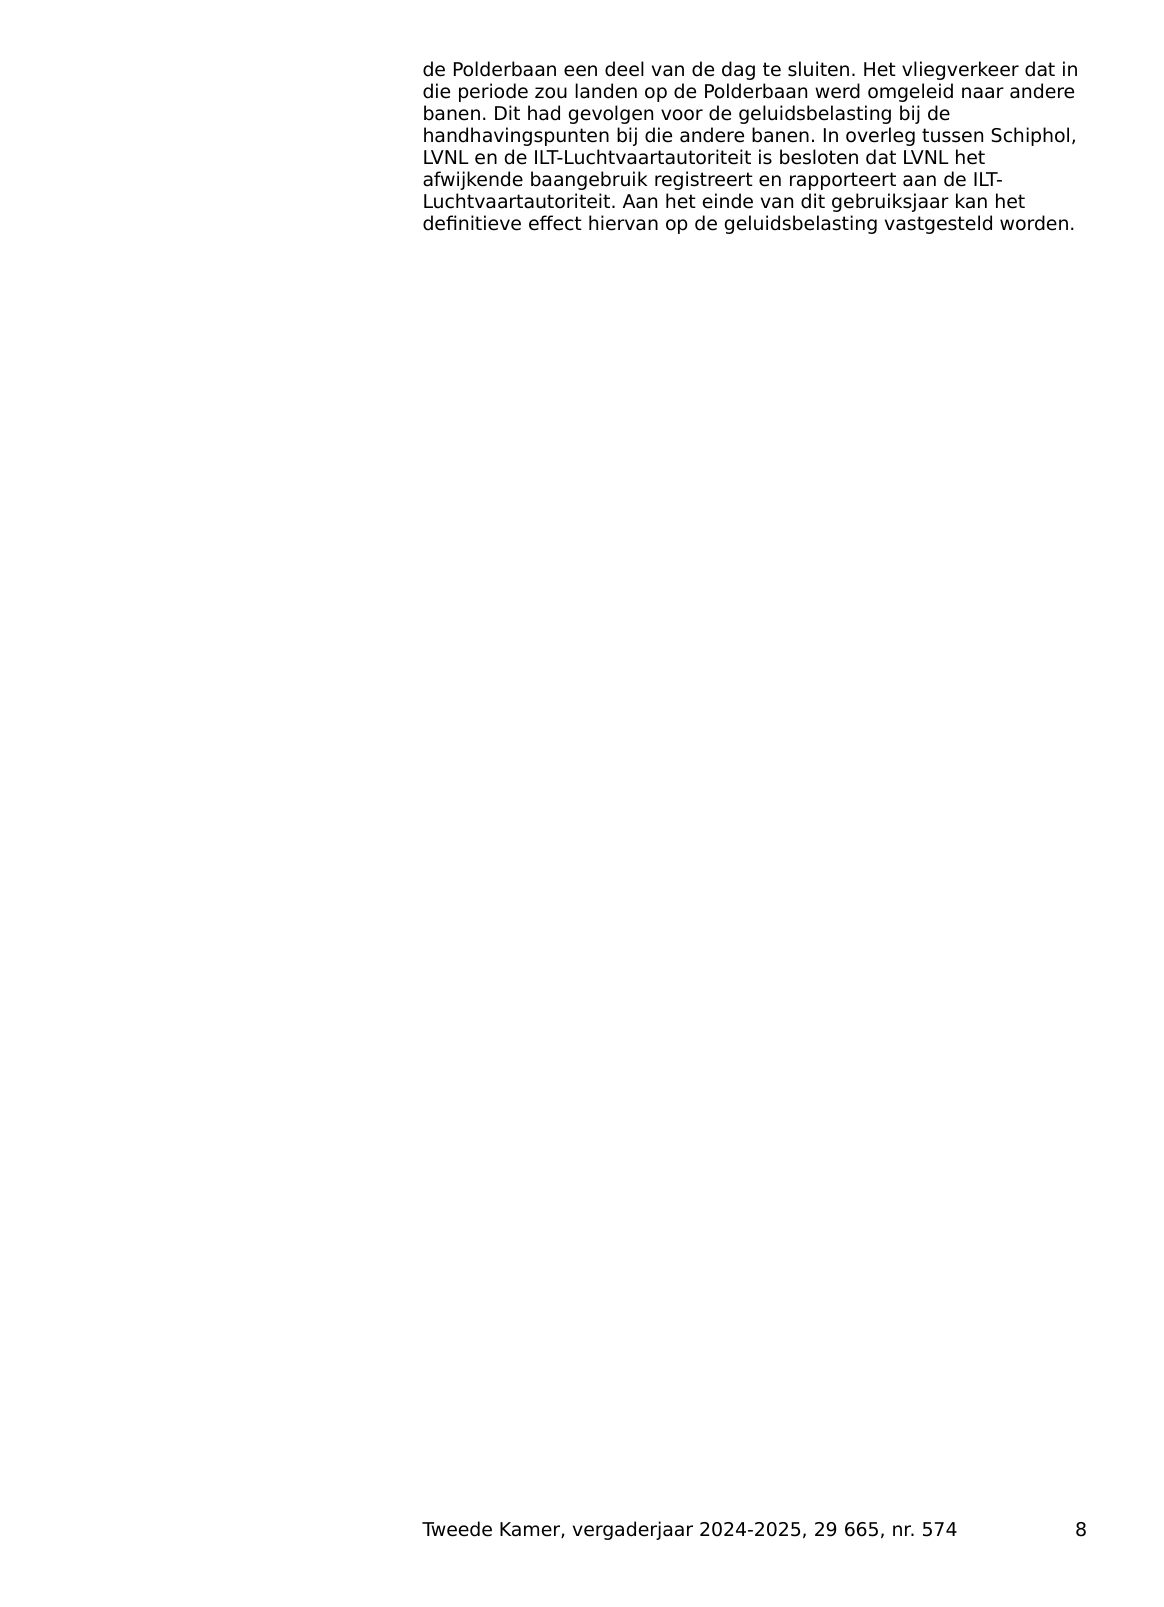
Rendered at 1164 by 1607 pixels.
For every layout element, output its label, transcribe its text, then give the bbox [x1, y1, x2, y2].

text de Polderbaan een deel van de dag te sluiten. Het vliegverkeer dat in die periode zou landen op de Polderbaan werd omgeleid naar andere banen. Dit had gevolgen voor de geluidsbelasting bij de handhavingspunten bij die andere banen. In overleg tussen Schiphol, LVNL en de ILT-Luchtvaartautoriteit is besloten dat LVNL het afwijkende baangebruik registreert en rapporteert aan de ILT-Luchtvaartautoriteit. Aan het einde van dit gebruiksjaar kan het definitieve effect hiervan op de geluidsbelasting vastgesteld worden. [422, 59, 1087, 235]
